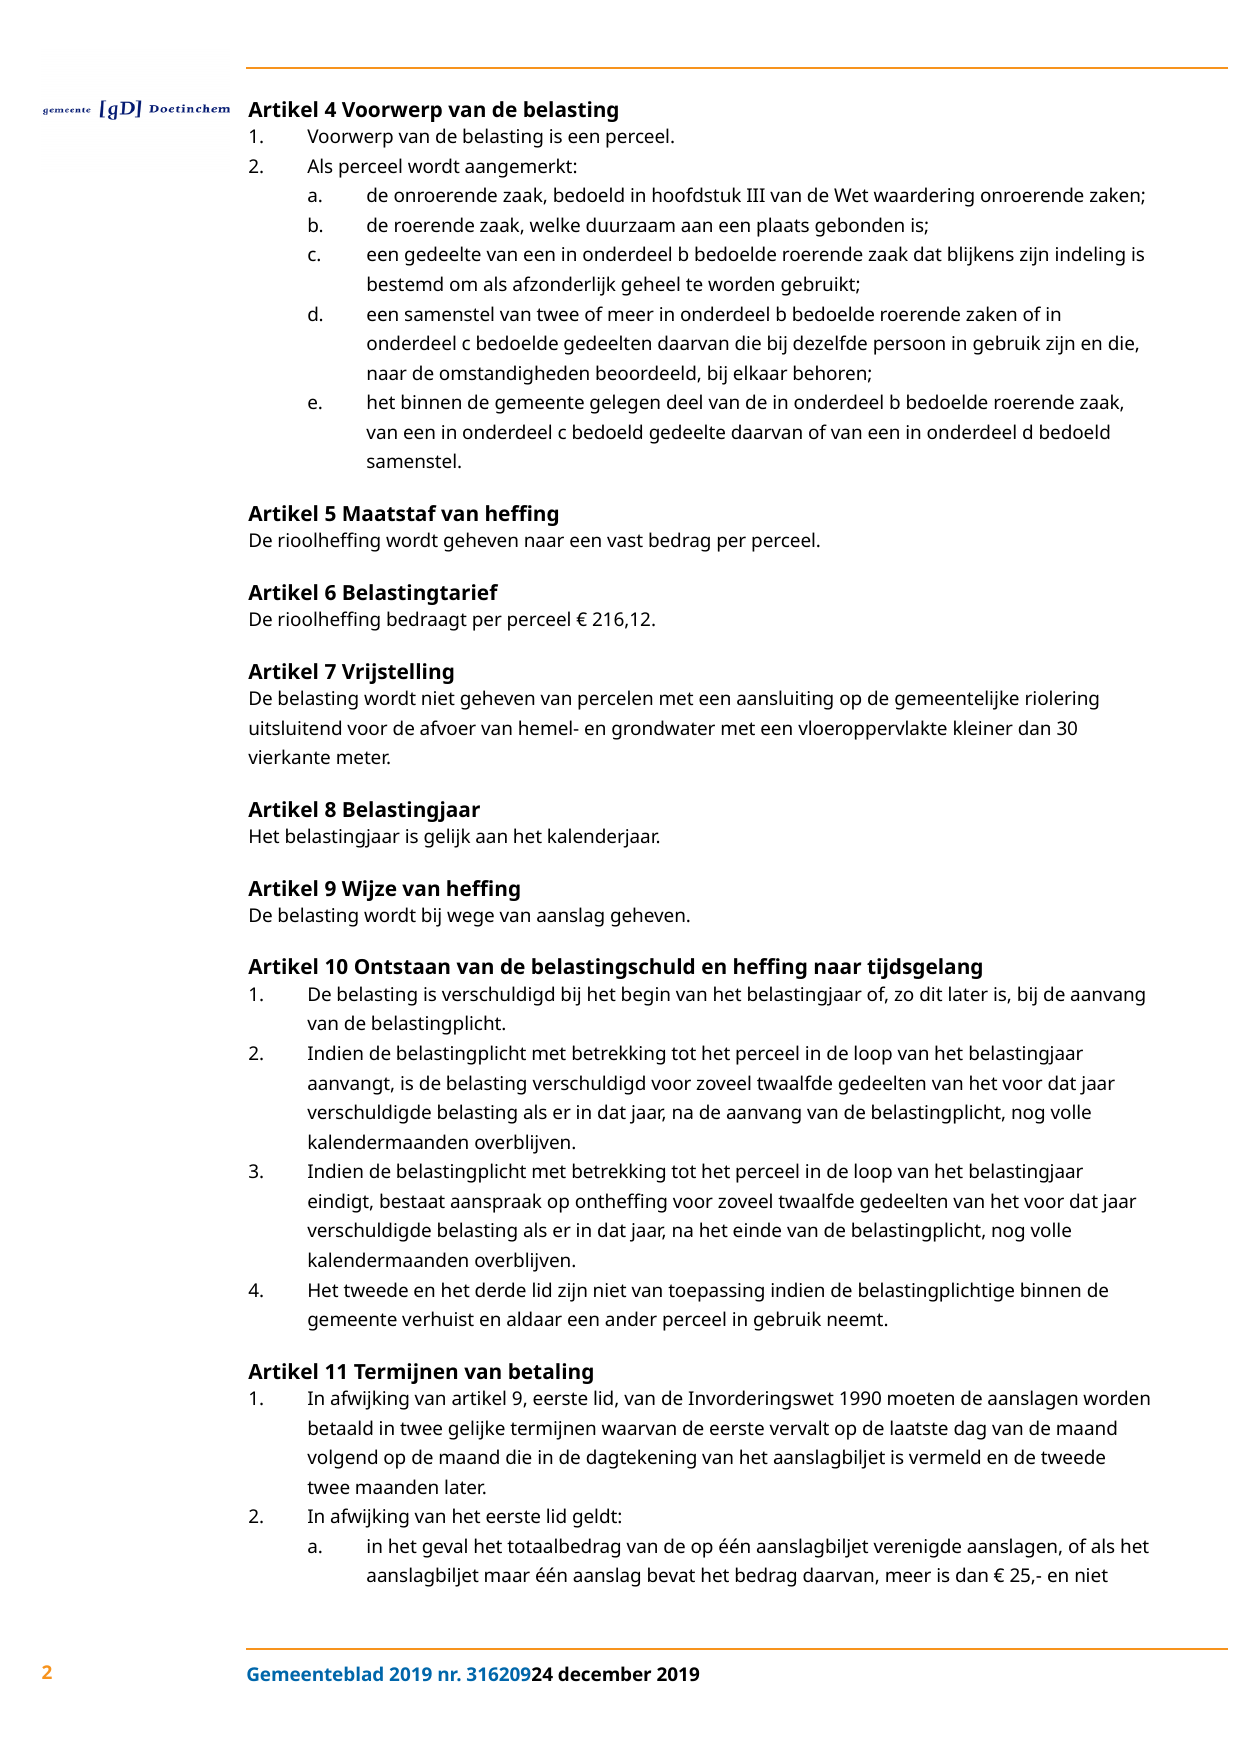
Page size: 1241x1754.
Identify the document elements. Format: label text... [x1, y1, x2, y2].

list het binnen de gemeente gelegen deel van de in onderdeel b bedoelde roerende zaak, van een in onderdeel c bedoeld gedeelte daarvan of van een in onderdeel d bedoeld samenstel. [307, 389, 1152, 474]
text De rioolheffing bedraagt per perceel € 216,12. [248, 606, 1152, 632]
text Artikel 11 Termijnen van betaling [248, 1357, 1152, 1385]
list In afwijking van artikel 9, eerste lid, van de Invorderingswet 1990 moeten de aanslagen worden betaald in twee gelijke termijnen waarvan de eerste vervalt op de laatste dag van de maand volgend op de maand die in de dagtekening van het aanslagbiljet is vermeld en de tweede twee maanden later. [248, 1385, 1152, 1500]
list Het tweede en het derde lid zijn niet van toepassing indien de belastingplichtige binnen de gemeente verhuist en aldaar een ander perceel in gebruik neemt. [248, 1277, 1152, 1332]
list Voorwerp van de belasting is een perceel. [248, 123, 1152, 149]
text De belasting wordt niet geheven van percelen met een aansluiting op de gemeentelijke riolering uitsluitend voor de afvoer van hemel- en grondwater met een vloeroppervlakte kleiner dan 30 vierkante meter. [248, 685, 1152, 770]
list een samenstel van twee of meer in onderdeel b bedoelde roerende zaken of in onderdeel c bedoelde gedeelten daarvan die bij dezelfde persoon in gebruik zijn en die, naar de omstandigheden beoordeeld, bij elkaar behoren; [307, 301, 1152, 386]
list de onroerende zaak, bedoeld in hoofdstuk III van de Wet waardering onroerende zaken; [307, 182, 1152, 208]
text De rioolheffing wordt geheven naar een vast bedrag per perceel. [248, 527, 1152, 553]
list een gedeelte van een in onderdeel b bedoelde roerende zaak dat blijkens zijn indeling is bestemd om als afzonderlijk geheel te worden gebruikt; [307, 242, 1152, 297]
list Indien de belastingplicht met betrekking tot het perceel in de loop van het belastingjaar aanvangt, is de belasting verschuldigd voor zoveel twaalfde gedeelten van het voor dat jaar verschuldigde belasting als er in dat jaar, na de aanvang van de belastingplicht, nog volle kalendermaanden overblijven. [248, 1040, 1152, 1154]
list in het geval het totaalbedrag van de op één aanslagbiljet verenigde aanslagen, of als het aanslagbiljet maar één aanslag bevat het bedrag daarvan, meer is dan € 25,- en niet [307, 1533, 1152, 1588]
text Artikel 8 Belastingjaar [248, 795, 1152, 823]
list Als perceel wordt aangemerkt: [248, 153, 1152, 178]
text Artikel 5 Maatstaf van heffing [248, 499, 1152, 527]
text De belasting wordt bij wege van aanslag geheven. [248, 902, 1152, 928]
text Artikel 4 Voorwerp van de belasting [248, 95, 1152, 123]
text Het belastingjaar is gelijk aan het kalenderjaar. [248, 823, 1152, 849]
text Artikel 10 Ontstaan van de belastingschuld en heffing naar tijdsgelang [248, 952, 1152, 981]
text Artikel 7 Vrijstelling [248, 657, 1152, 685]
text Artikel 9 Wijze van heffing [248, 874, 1152, 902]
list Indien de belastingplicht met betrekking tot het perceel in de loop van het belastingjaar eindigt, bestaat aanspraak op ontheffing voor zoveel twaalfde gedeelten van het voor dat jaar verschuldigde belasting als er in dat jaar, na het einde van de belastingplicht, nog volle kalendermaanden overblijven. [248, 1158, 1152, 1273]
picture [41, 47, 231, 172]
list de roerende zaak, welke duurzaam aan een plaats gebonden is; [307, 212, 1152, 238]
list De belasting is verschuldigd bij het begin van het belastingjaar of, zo dit later is, bij de aanvang van de belastingplicht. [248, 981, 1152, 1036]
text Artikel 6 Belastingtarief [248, 578, 1152, 606]
list In afwijking van het eerste lid geldt: [248, 1503, 1152, 1529]
